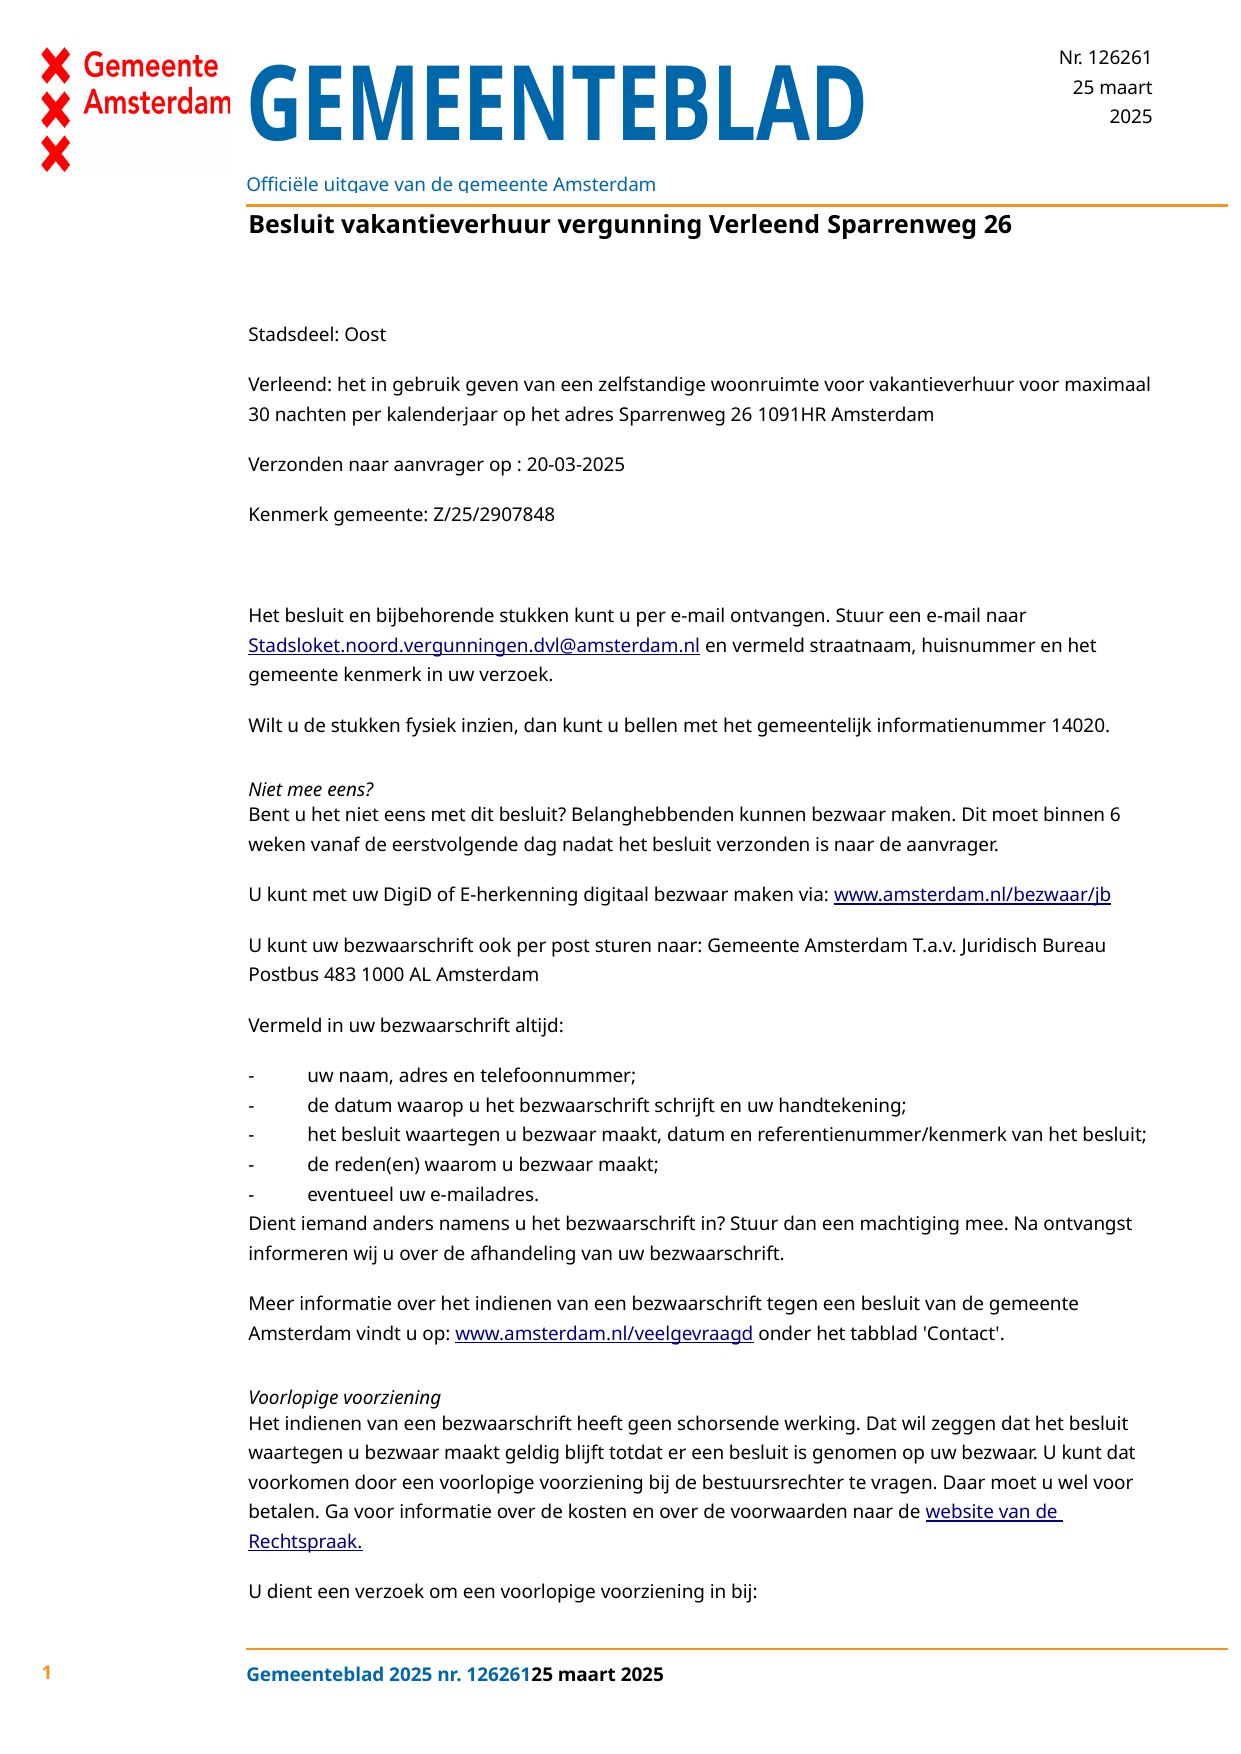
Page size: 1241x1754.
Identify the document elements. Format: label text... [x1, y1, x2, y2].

text Verzonden naar aanvrager op : 20-03-2025 [248, 451, 1152, 477]
list eventueel uw e-mailadres. [248, 1181, 1152, 1207]
list uw naam, adres en telefoonnummer; [248, 1062, 1152, 1088]
text Bent u het niet eens met dit besluit? Belanghebbenden kunnen bezwaar maken. Dit moet binnen 6 weken vanaf de eerstvolgende dag nadat het besluit verzonden is naar de aanvrager. [248, 802, 1152, 857]
picture [41, 47, 231, 172]
text Het besluit en bijbehorende stukken kunt u per e-mail ontvangen. Stuur een e-mail naar Stadsloket.noord.vergunningen.dvl@amsterdam.nl en vermeld straatnaam, huisnummer en het gemeente kenmerk in uw verzoek. [248, 602, 1152, 687]
text Meer informatie over het indienen van een bezwaarschrift tegen een besluit van de gemeente Amsterdam vindt u op: www.amsterdam.nl/veelgevraagd onder het tabblad 'Contact'. [248, 1290, 1152, 1346]
list de datum waarop u het bezwaarschrift schrijft en uw handtekening; [248, 1092, 1152, 1118]
text Wilt u de stukken fysiek inzien, dan kunt u bellen met het gemeentelijk informatienummer 14020. [248, 712, 1152, 738]
text Stadsdeel: Oost [248, 321, 1152, 346]
text Voorlopige voorziening [248, 1384, 1152, 1410]
text Besluit vakantieverhuur vergunning Verleend Sparrenweg 26 [248, 207, 1152, 241]
text Vermeld in uw bezwaarschrift altijd: [248, 1012, 1152, 1038]
text Niet mee eens? [248, 776, 1152, 802]
text Het indienen van een bezwaarschrift heeft geen schorsende werking. Dat wil zeggen dat het besluit waartegen u bezwaar maakt geldig blijft totdat er een besluit is genomen op uw bezwaar. U kunt dat voorkomen door een voorlopige voorziening bij de bestuursrechter te vragen. Daar moet u wel voor betalen. Ga voor informatie over de kosten en over de voorwaarden naar de website van de Rechtspraak. [248, 1410, 1152, 1554]
list het besluit waartegen u bezwaar maakt, datum en referentienummer/kenmerk van het besluit; [248, 1122, 1152, 1147]
text Kenmerk gemeente: Z/25/2907848 [248, 502, 1152, 527]
text U dient een verzoek om een voorlopige voorziening in bij: [248, 1578, 1152, 1604]
text U kunt met uw DigiD of E-herkenning digitaal bezwaar maken via: www.amsterdam.nl/bezwaar/jb [248, 882, 1152, 907]
text Verleend: het in gebruik geven van een zelfstandige woonruimte voor vakantieverhuur voor maximaal 30 nachten per kalenderjaar op het adres Sparrenweg 26 1091HR Amsterdam [248, 371, 1152, 426]
text Dient iemand anders namens u het bezwaarschrift in? Stuur dan een machtiging mee. Na ontvangst informeren wij u over de afhandeling van uw bezwaarschrift. [248, 1210, 1152, 1266]
list de reden(en) waarom u bezwaar maakt; [248, 1151, 1152, 1177]
text U kunt uw bezwaarschrift ook per post sturen naar: Gemeente Amsterdam T.a.v. Juridisch Bureau Postbus 483 1000 AL Amsterdam [248, 932, 1152, 987]
